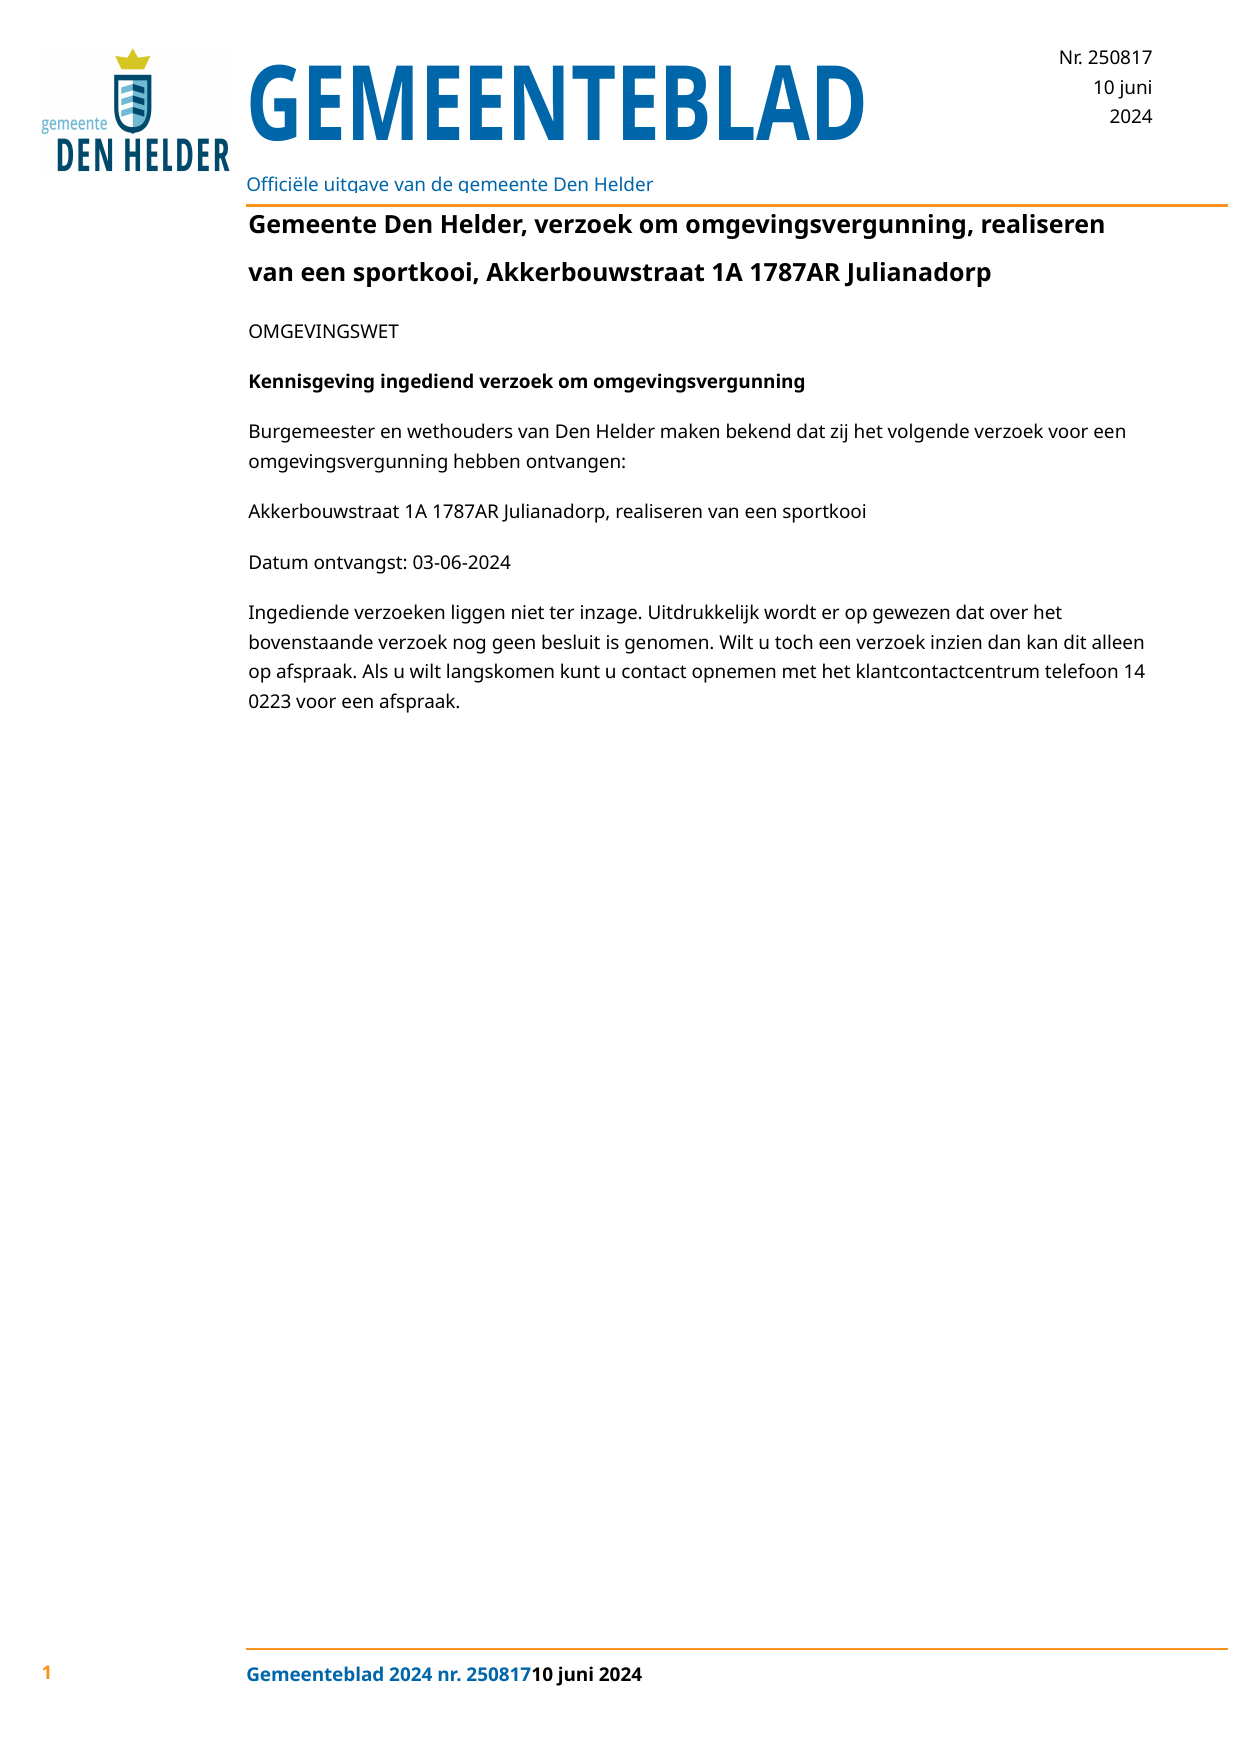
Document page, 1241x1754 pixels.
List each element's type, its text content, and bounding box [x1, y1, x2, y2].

picture [182, 144, 187, 165]
picture [220, 160, 224, 172]
picture [130, 157, 135, 172]
picture [63, 144, 68, 165]
picture [100, 154, 106, 172]
text Akkerbouwstraat 1A 1787AR Julianadorp, realiseren van een sportkooi [248, 499, 1152, 524]
text Ingediende verzoeken liggen niet ter inzage. Uitdrukkelijk wordt er op gewezen dat over het bovenstaande verzoek nog geen besluit is genomen. Wilt u toch een verzoek inzien dan kan dit alleen op afspraak. Als u wilt langskomen kunt u contact opnemen met het klantcontactcentrum telefoon 14 0223 voor een afspraak. [248, 599, 1152, 714]
picture [41, 47, 231, 172]
text OMGEVINGSWET [248, 318, 1152, 344]
text Burgemeester en wethouders van Den Helder maken bekend dat zij het volgende verzoek voor een omgevingsvergunning hebben ontvangen: [248, 419, 1152, 474]
text Kennisgeving ingediend verzoek om omgevingsvergunning [248, 368, 1152, 394]
text Datum ontvangst: 03-06-2024 [248, 549, 1152, 575]
text Gemeente Den Helder, verzoek om omgevingsvergunning, realiseren van een sportkooi, Akkerbouwstraat 1A 1787AR Julianadorp [248, 207, 1152, 288]
